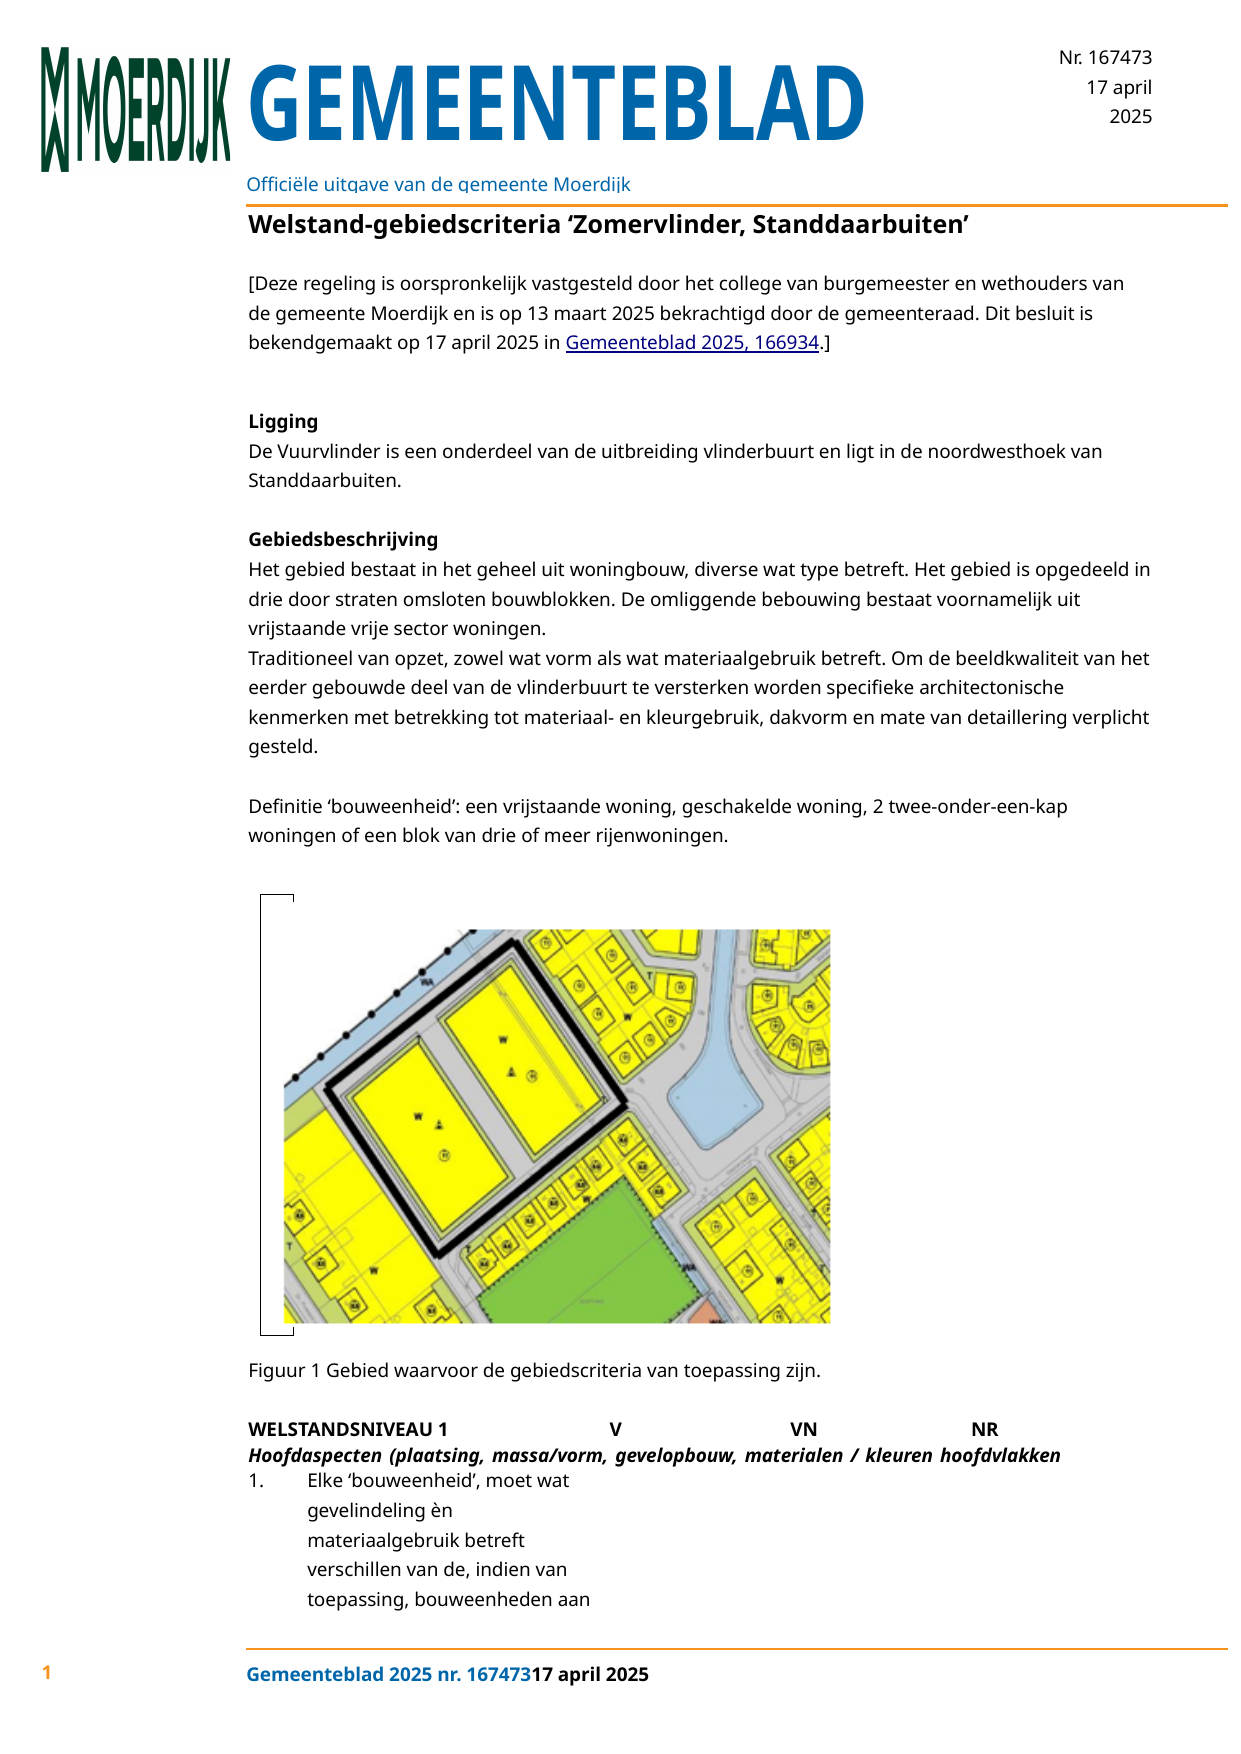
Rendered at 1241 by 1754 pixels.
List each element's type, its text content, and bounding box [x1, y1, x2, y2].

table_cell Elke ‘bouweenheid’, moet wat gevelindeling èn materiaalgebruik betreft verschillen van de, indien van toepassing, bouweenheden aan [248, 1468, 609, 1612]
text Definitie ‘bouweenheid’: een vrijstaande woning, geschakelde woning, 2 twee-onder-een-kap woningen of een blok van drie of meer rijenwoningen. [248, 793, 1152, 848]
text Gebiedsbeschrijving [248, 527, 1152, 552]
picture [41, 47, 231, 172]
text Het gebied bestaat in het geheel uit woningbouw, diverse wat type betreft. Het gebied is opgedeeld in drie door straten omsloten bouwblokken. De omliggende bebouwing bestaat voornamelijk uit vrijstaande vrije sector woningen. [248, 556, 1152, 641]
text De Vuurvlinder is een onderdeel van de uitbreiding vlinderbuurt en ligt in de noordwesthoek van Standdaarbuiten. [248, 438, 1152, 493]
table_header VN [790, 1416, 971, 1442]
table_cell [790, 1468, 971, 1612]
table_cell [609, 1468, 790, 1612]
table_header NR [971, 1416, 1152, 1442]
table_cell [971, 1468, 1152, 1612]
text [Deze regeling is oorspronkelijk vastgesteld door het college van burgemeester en wethouders van de gemeente Moerdijk en is op 13 maart 2025 bekrachtigd door de gemeenteraad. Dit besluit is bekendgemaakt op 17 april 2025 in Gemeenteblad 2025, 166934.] [248, 270, 1152, 355]
table_cell Hoofdaspecten (plaatsing, massa/vorm, gevelopbouw, materialen / kleuren hoofdvlakken [248, 1442, 1152, 1468]
text Welstand-gebiedscriteria ‘Zomervlinder, Standdaarbuiten’ [248, 207, 1152, 241]
table_header V [609, 1416, 790, 1442]
text Traditioneel van opzet, zowel wat vorm als wat materiaalgebruik betreft. Om de beeldkwaliteit van het eerder gebouwde deel van de vlinderbuurt te versterken worden specifieke architectonische kenmerken met betrekking tot materiaal- en kleurgebruik, dakvorm en mate van detaillering verplicht gesteld. [248, 645, 1152, 759]
text Figuur 1 Gebied waarvoor de gebiedscriteria van toepassing zijn. [248, 1357, 1152, 1383]
text Ligging [248, 408, 1152, 434]
table_header WELSTANDSNIVEAU 1 [248, 1416, 609, 1442]
picture [268, 902, 860, 1327]
